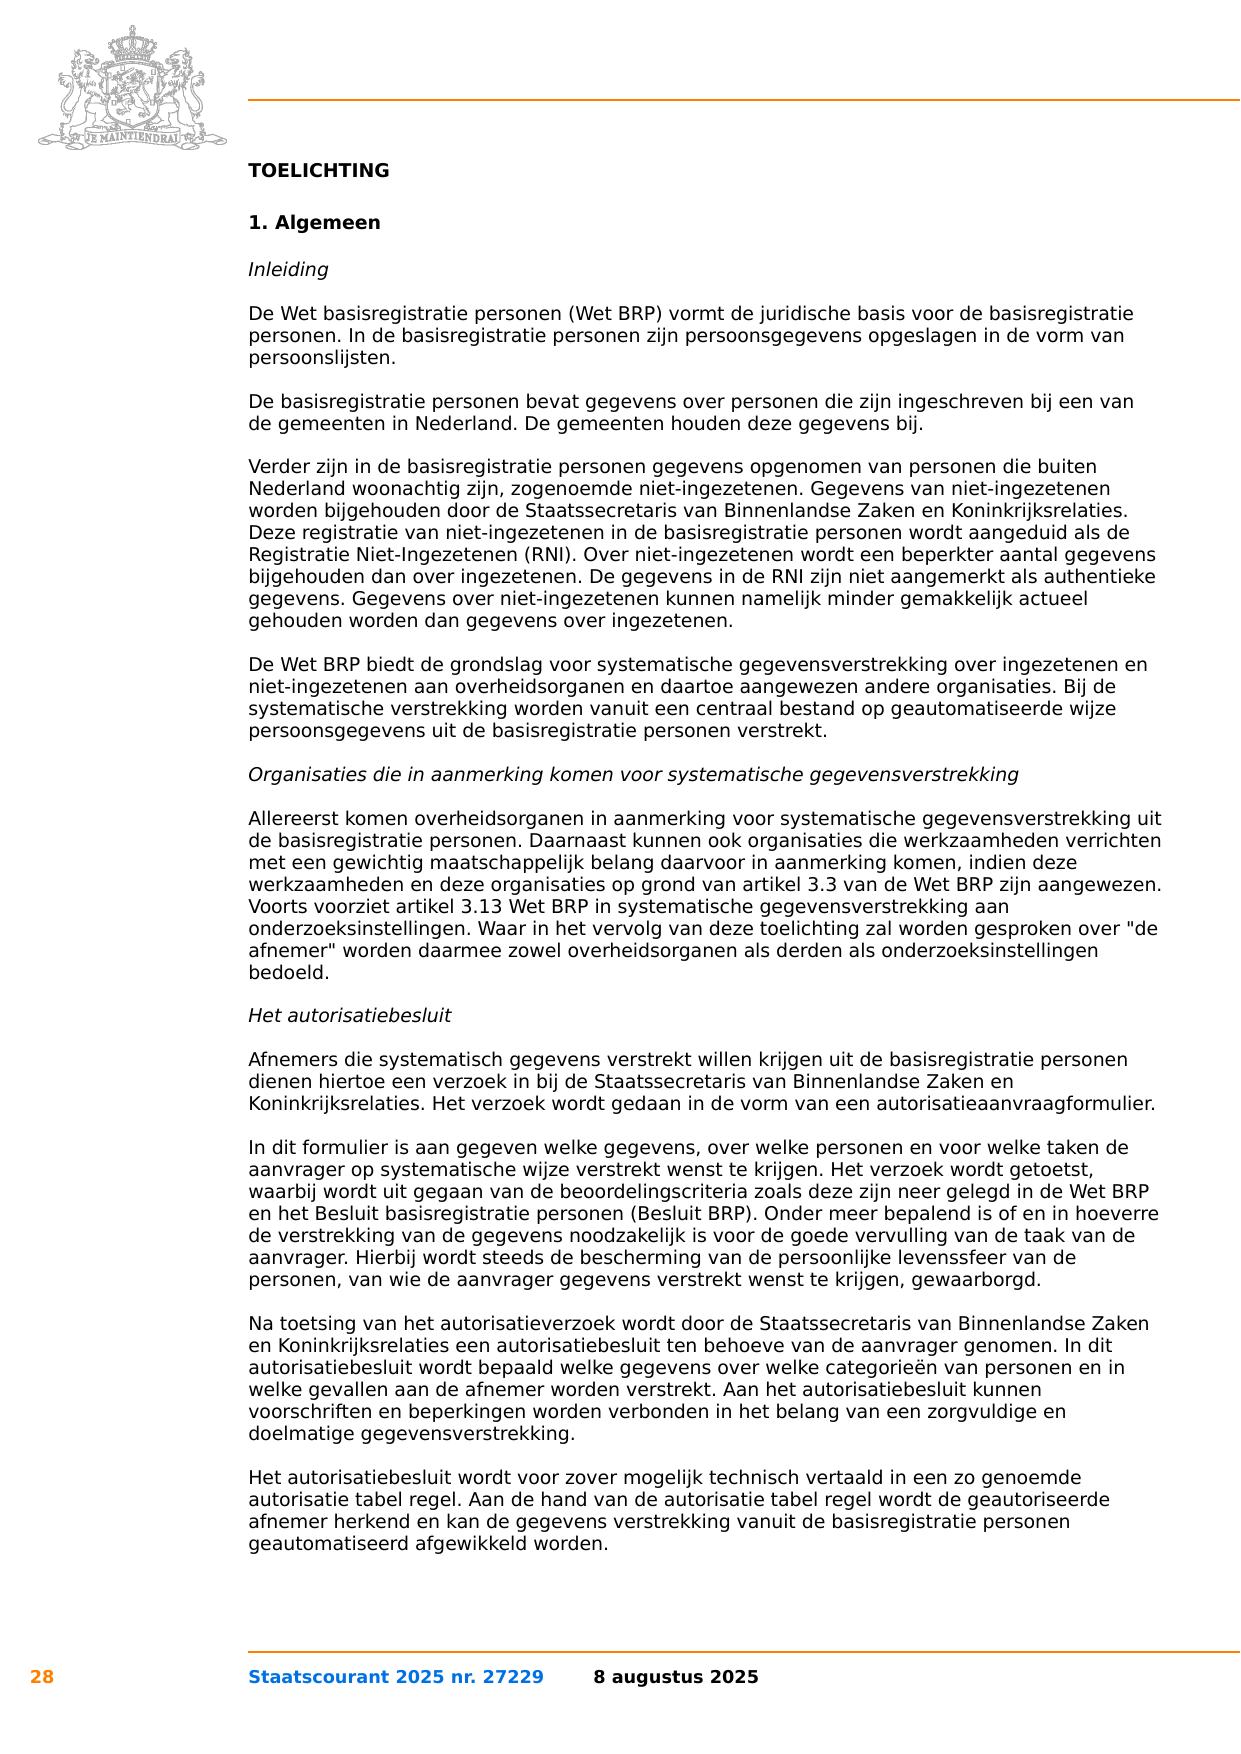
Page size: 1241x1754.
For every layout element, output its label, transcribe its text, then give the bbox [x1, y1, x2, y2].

subtitle Organisaties die in aanmerking komen voor systematische gegevensverstrekking [248, 764, 1163, 786]
text Na toetsing van het autorisatieverzoek wordt door de Staatssecretaris van Binnenlandse Zaken en Koninkrijksrelaties een autorisatiebesluit ten behoeve van de aanvrager genomen. In dit autorisatiebesluit wordt bepaald welke gegevens over welke categorieën van personen en in welke gevallen aan de afnemer worden verstrekt. Aan het autorisatiebesluit kunnen voorschriften en beperkingen worden verbonden in het belang van een zorgvuldige en doelmatige gegevensverstrekking. [248, 1313, 1163, 1445]
subtitle Inleiding [248, 259, 1163, 281]
subtitle Het autorisatiebesluit [248, 1005, 1163, 1027]
text Verder zijn in de basisregistratie personen gegevens opgenomen van personen die buiten Nederland woonachtig zijn, zogenoemde niet-ingezetenen. Gegevens van niet-ingezetenen worden bijgehouden door de Staatssecretaris van Binnenlandse Zaken en Koninkrijksrelaties. Deze registratie van niet-ingezetenen in de basisregistratie personen wordt aangeduid als de Registratie Niet-Ingezetenen (RNI). Over niet-ingezetenen wordt een beperkter aantal gegevens bijgehouden dan over ingezetenen. De gegevens in de RNI zijn niet aangemerkt als authentieke gegevens. Gegevens over niet-ingezetenen kunnen namelijk minder gemakkelijk actueel gehouden worden dan gegevens over ingezetenen. [248, 456, 1163, 632]
text In dit formulier is aan gegeven welke gegevens, over welke personen en voor welke taken de aanvrager op systematische wijze verstrekt wenst te krijgen. Het verzoek wordt getoetst, waarbij wordt uit gegaan van de beoordelingscriteria zoals deze zijn neer gelegd in de Wet BRP en het Besluit basisregistratie personen (Besluit BRP). Onder meer bepalend is of en in hoeverre de verstrekking van de gegevens noodzakelijk is voor de goede vervulling van de taak van de aanvrager. Hierbij wordt steeds de bescherming van de persoonlijke levenssfeer van de personen, van wie de aanvrager gegevens verstrekt wenst te krijgen, gewaarborgd. [248, 1137, 1163, 1291]
text Afnemers die systematisch gegevens verstrekt willen krijgen uit de basisregistratie personen dienen hiertoe een verzoek in bij de Staatssecretaris van Binnenlandse Zaken en Koninkrijksrelaties. Het verzoek wordt gedaan in de vorm van een autorisatieaanvraagformulier. [248, 1049, 1163, 1115]
picture [38, 25, 227, 150]
text Allereerst komen overheidsorganen in aanmerking voor systematische gegevensverstrekking uit de basisregistratie personen. Daarnaast kunnen ook organisaties die werkzaamheden verrichten met een gewichtig maatschappelijk belang daarvoor in aanmerking komen, indien deze werkzaamheden en deze organisaties op grond van artikel 3.3 van de Wet BRP zijn aangewezen. Voorts voorziet artikel 3.13 Wet BRP in systematische gegevensverstrekking aan onderzoeksinstellingen. Waar in het vervolg van deze toelichting zal worden gesproken over "de afnemer" worden daarmee zowel overheidsorganen als derden als onderzoeksinstellingen bedoeld. [248, 808, 1163, 983]
text De basisregistratie personen bevat gegevens over personen die zijn ingeschreven bij een van de gemeenten in Nederland. De gemeenten houden deze gegevens bij. [248, 391, 1163, 434]
text De Wet BRP biedt de grondslag voor systematische gegevensverstrekking over ingezetenen en niet-ingezetenen aan overheidsorganen en daartoe aangewezen andere organisaties. Bij de systematische verstrekking worden vanuit een centraal bestand op geautomatiseerde wijze persoonsgegevens uit de basisregistratie personen verstrekt. [248, 654, 1163, 742]
subtitle TOELICHTING [248, 160, 1163, 182]
text Het autorisatiebesluit wordt voor zover mogelijk technisch vertaald in een zo genoemde autorisatie tabel regel. Aan de hand van de autorisatie tabel regel wordt de geautoriseerde afnemer herkend en kan de gegevens verstrekking vanuit de basisregistratie personen geautomatiseerd afgewikkeld worden. [248, 1467, 1163, 1554]
text De Wet basisregistratie personen (Wet BRP) vormt de juridische basis voor de basisregistratie personen. In de basisregistratie personen zijn persoonsgegevens opgeslagen in de vorm van persoonslijsten. [248, 303, 1163, 369]
subtitle 1. Algemeen [248, 212, 1163, 234]
